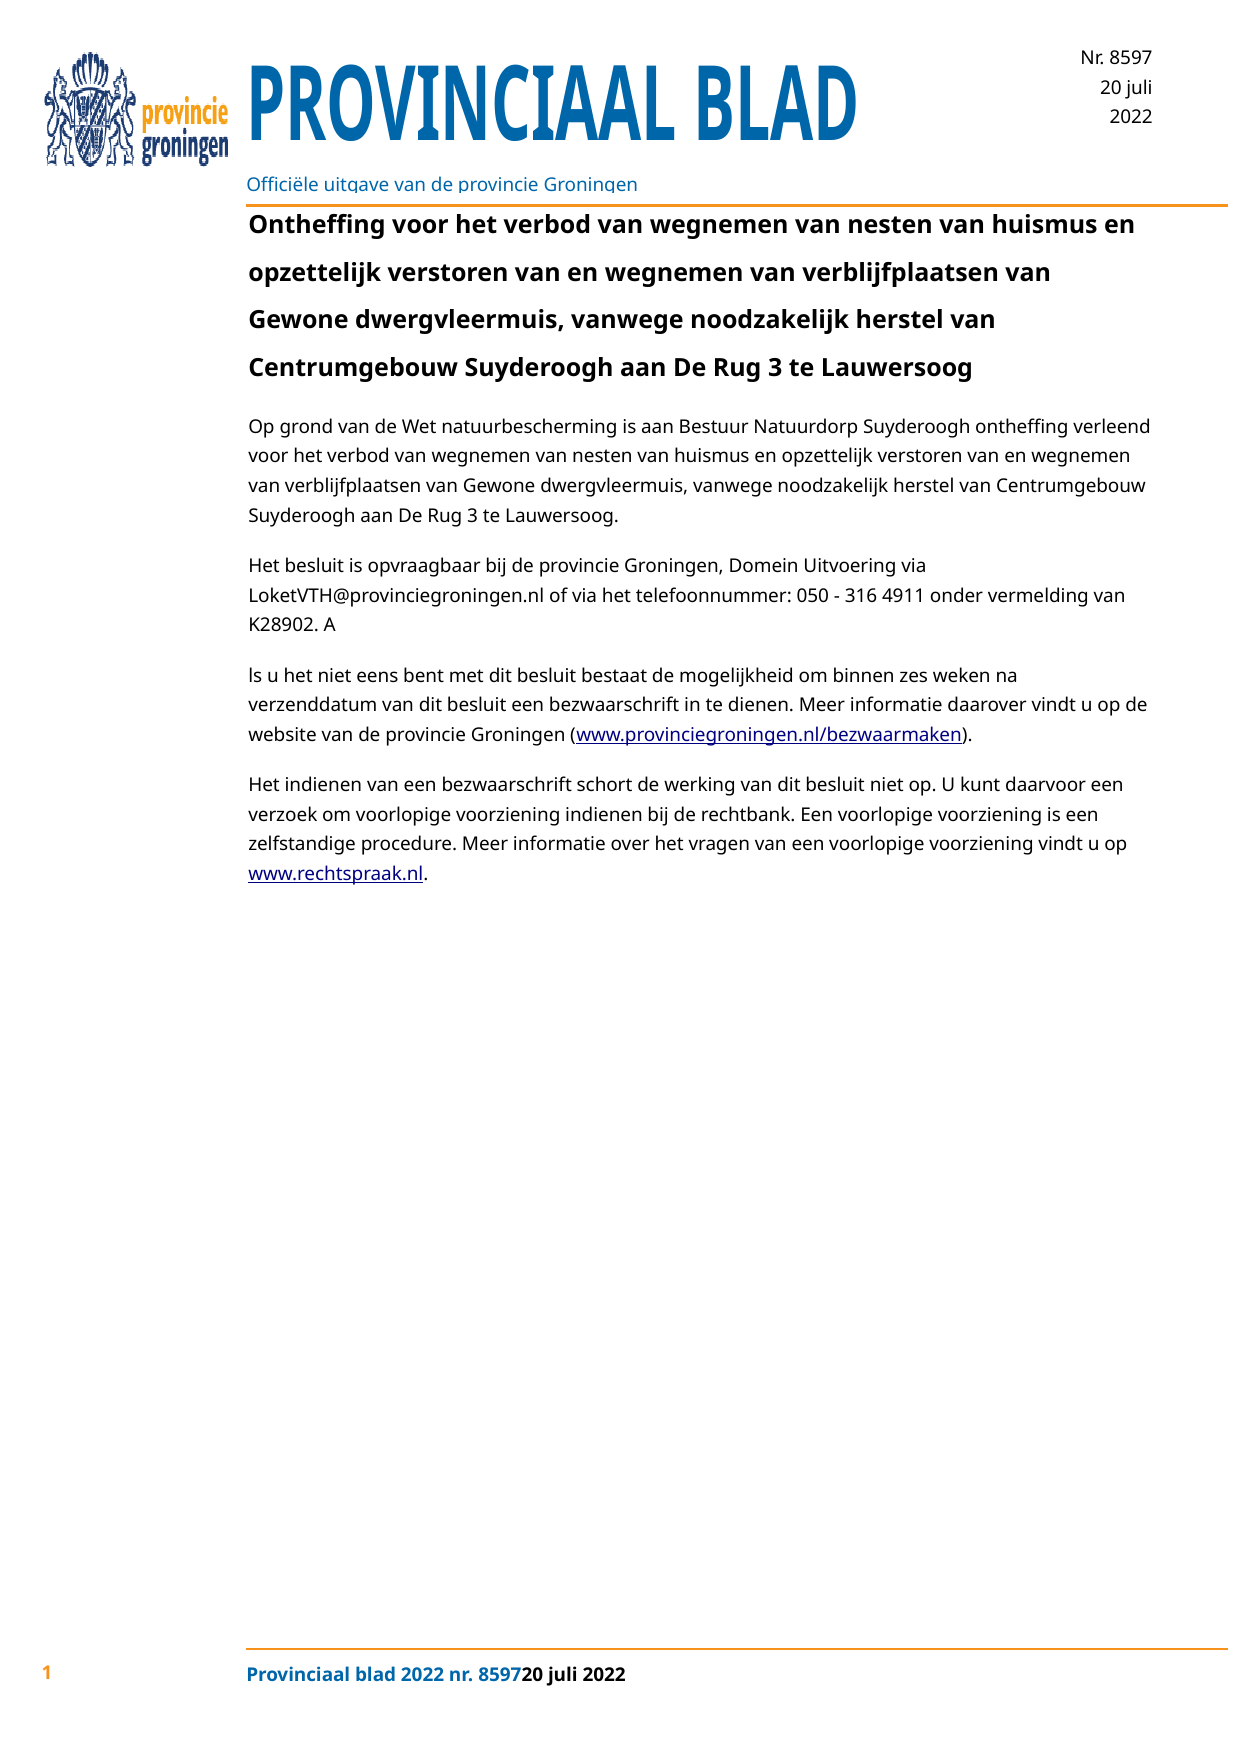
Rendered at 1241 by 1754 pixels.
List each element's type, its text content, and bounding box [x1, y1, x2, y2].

picture [41, 47, 231, 172]
text Het indienen van een bezwaarschrift schort de werking van dit besluit niet op. U kunt daarvoor een verzoek om voorlopige voorziening indienen bij de rechtbank. Een voorlopige voorziening is een zelfstandige procedure. Meer informatie over het vragen van een voorlopige voorziening vindt u op www.rechtspraak.nl. [248, 771, 1152, 886]
text Ontheffing voor het verbod van wegnemen van nesten van huismus en opzettelijk verstoren van en wegnemen van verblijfplaatsen van Gewone dwergvleermuis, vanwege noodzakelijk herstel van Centrumgebouw Suyderoogh aan De Rug 3 te Lauwersoog [248, 207, 1152, 384]
text Op grond van de Wet natuurbescherming is aan Bestuur Natuurdorp Suyderoogh ontheffing verleend voor het verbod van wegnemen van nesten van huismus en opzettelijk verstoren van en wegnemen van verblijfplaatsen van Gewone dwergvleermuis, vanwege noodzakelijk herstel van Centrumgebouw Suyderoogh aan De Rug 3 te Lauwersoog. [248, 413, 1152, 528]
text ls u het niet eens bent met dit besluit bestaat de mogelijkheid om binnen zes weken na verzenddatum van dit besluit een bezwaarschrift in te dienen. Meer informatie daarover vindt u op de website van de provincie Groningen (www.provinciegroningen.nl/bezwaarmaken). [248, 662, 1152, 747]
text Het besluit is opvraagbaar bij de provincie Groningen, Domein Uitvoering via LoketVTH@provinciegroningen.nl of via het telefoonnummer: 050 - 316 4911 onder vermelding van K28902. A [248, 552, 1152, 637]
